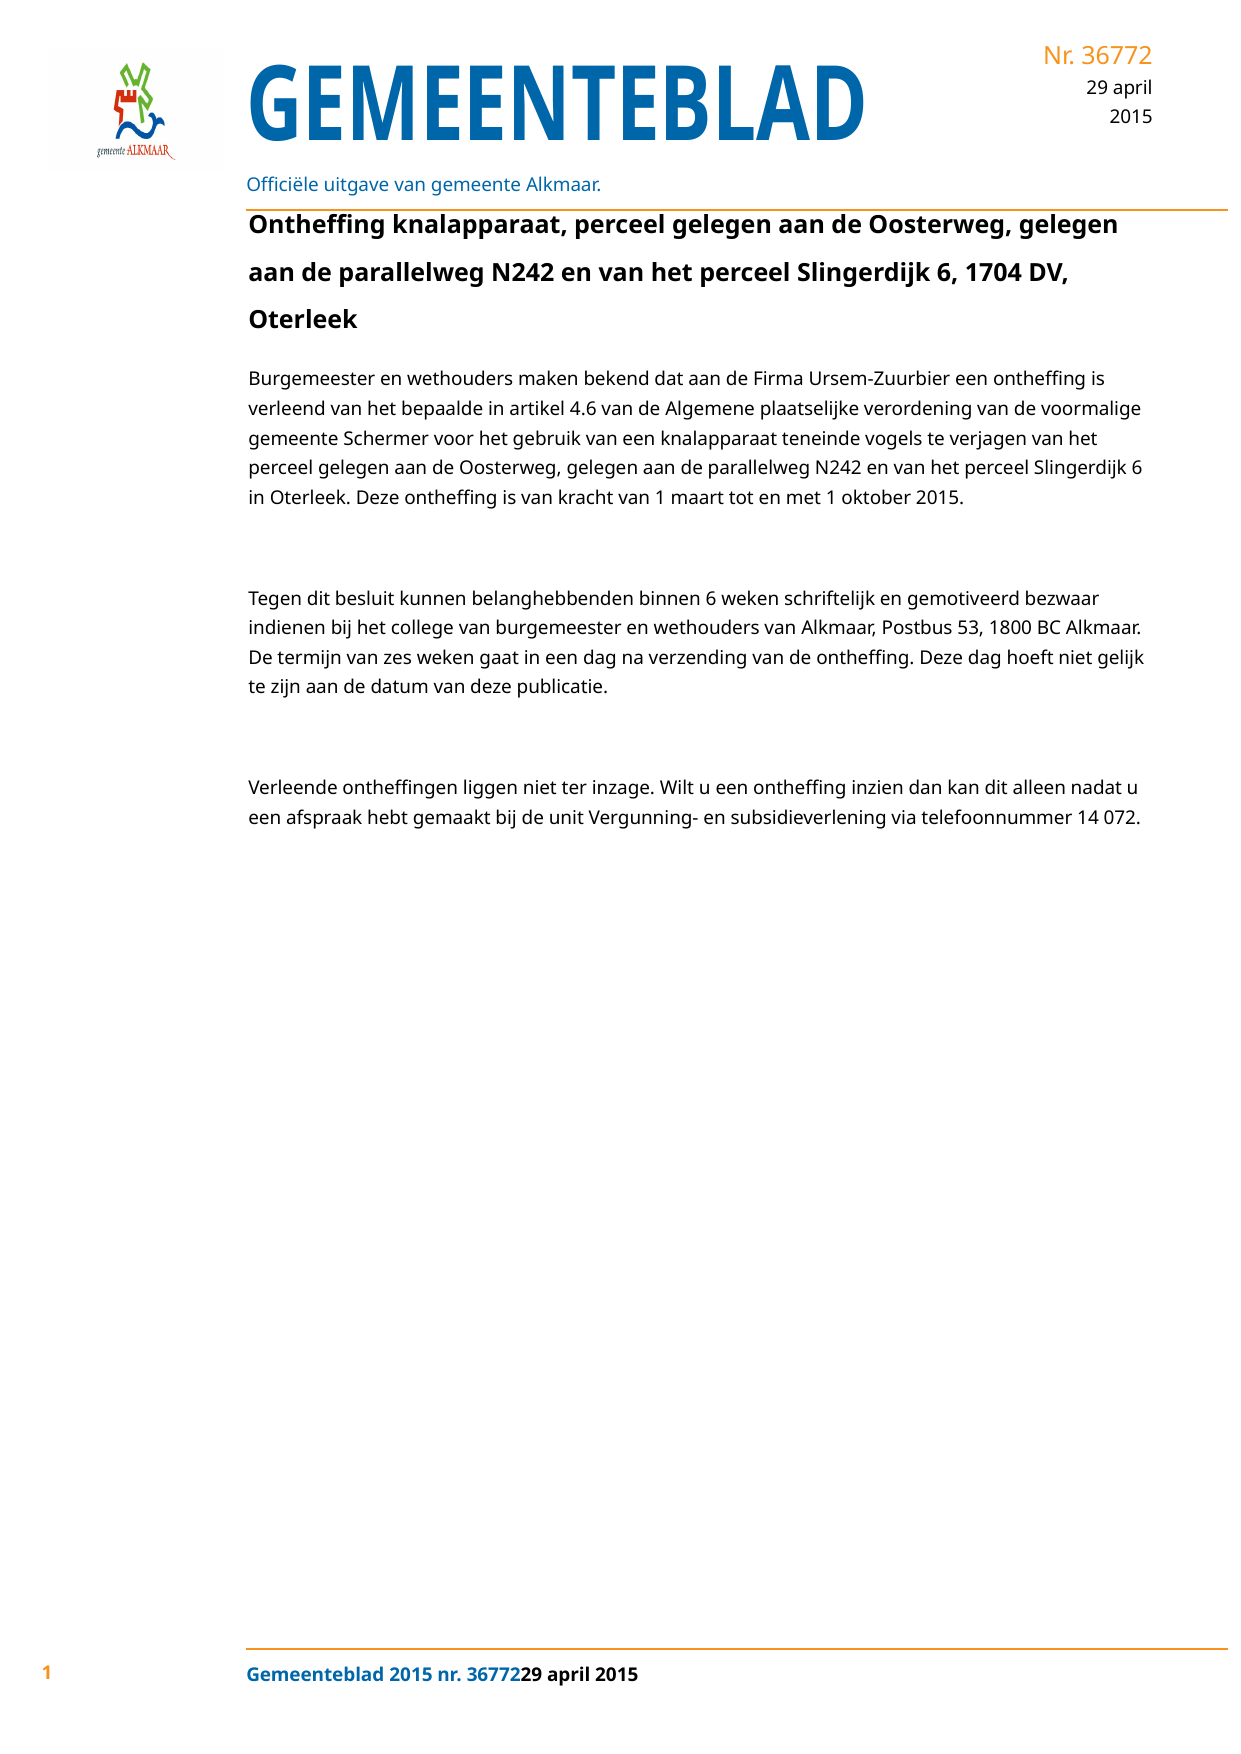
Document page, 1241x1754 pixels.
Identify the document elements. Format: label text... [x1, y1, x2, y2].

text Ontheffing knalapparaat, perceel gelegen aan de Oosterweg, gelegen aan de parallelweg N242 en van het perceel Slingerdijk 6, 1704 DV, Oterleek [248, 211, 1152, 336]
text Tegen dit besluit kunnen belanghebbenden binnen 6 weken schriftelijk en gemotiveerd bezwaar indienen bij het college van burgemeester en wethouders van Alkmaar, Postbus 53, 1800 BC Alkmaar. De termijn van zes weken gaat in een dag na verzending van de ontheffing. Deze dag hoeft niet gelijk te zijn aan de datum van deze publicatie. [248, 585, 1152, 699]
picture [41, 47, 231, 172]
text Burgemeester en wethouders maken bekend dat aan de Firma Ursem-Zuurbier een ontheffing is verleend van het bepaalde in artikel 4.6 van de Algemene plaatselijke verordening van de voormalige gemeente Schermer voor het gebruik van een knalapparaat teneinde vogels te verjagen van het perceel gelegen aan de Oosterweg, gelegen aan de parallelweg N242 en van het perceel Slingerdijk 6 in Oterleek. Deze ontheffing is van kracht van 1 maart tot en met 1 oktober 2015. [248, 366, 1152, 509]
text Verleende ontheffingen liggen niet ter inzage. Wilt u een ontheffing inzien dan kan dit alleen nadat u een afspraak hebt gemaakt bij de unit Vergunning- en subsidieverlening via telefoonnummer 14 072. [248, 774, 1152, 829]
